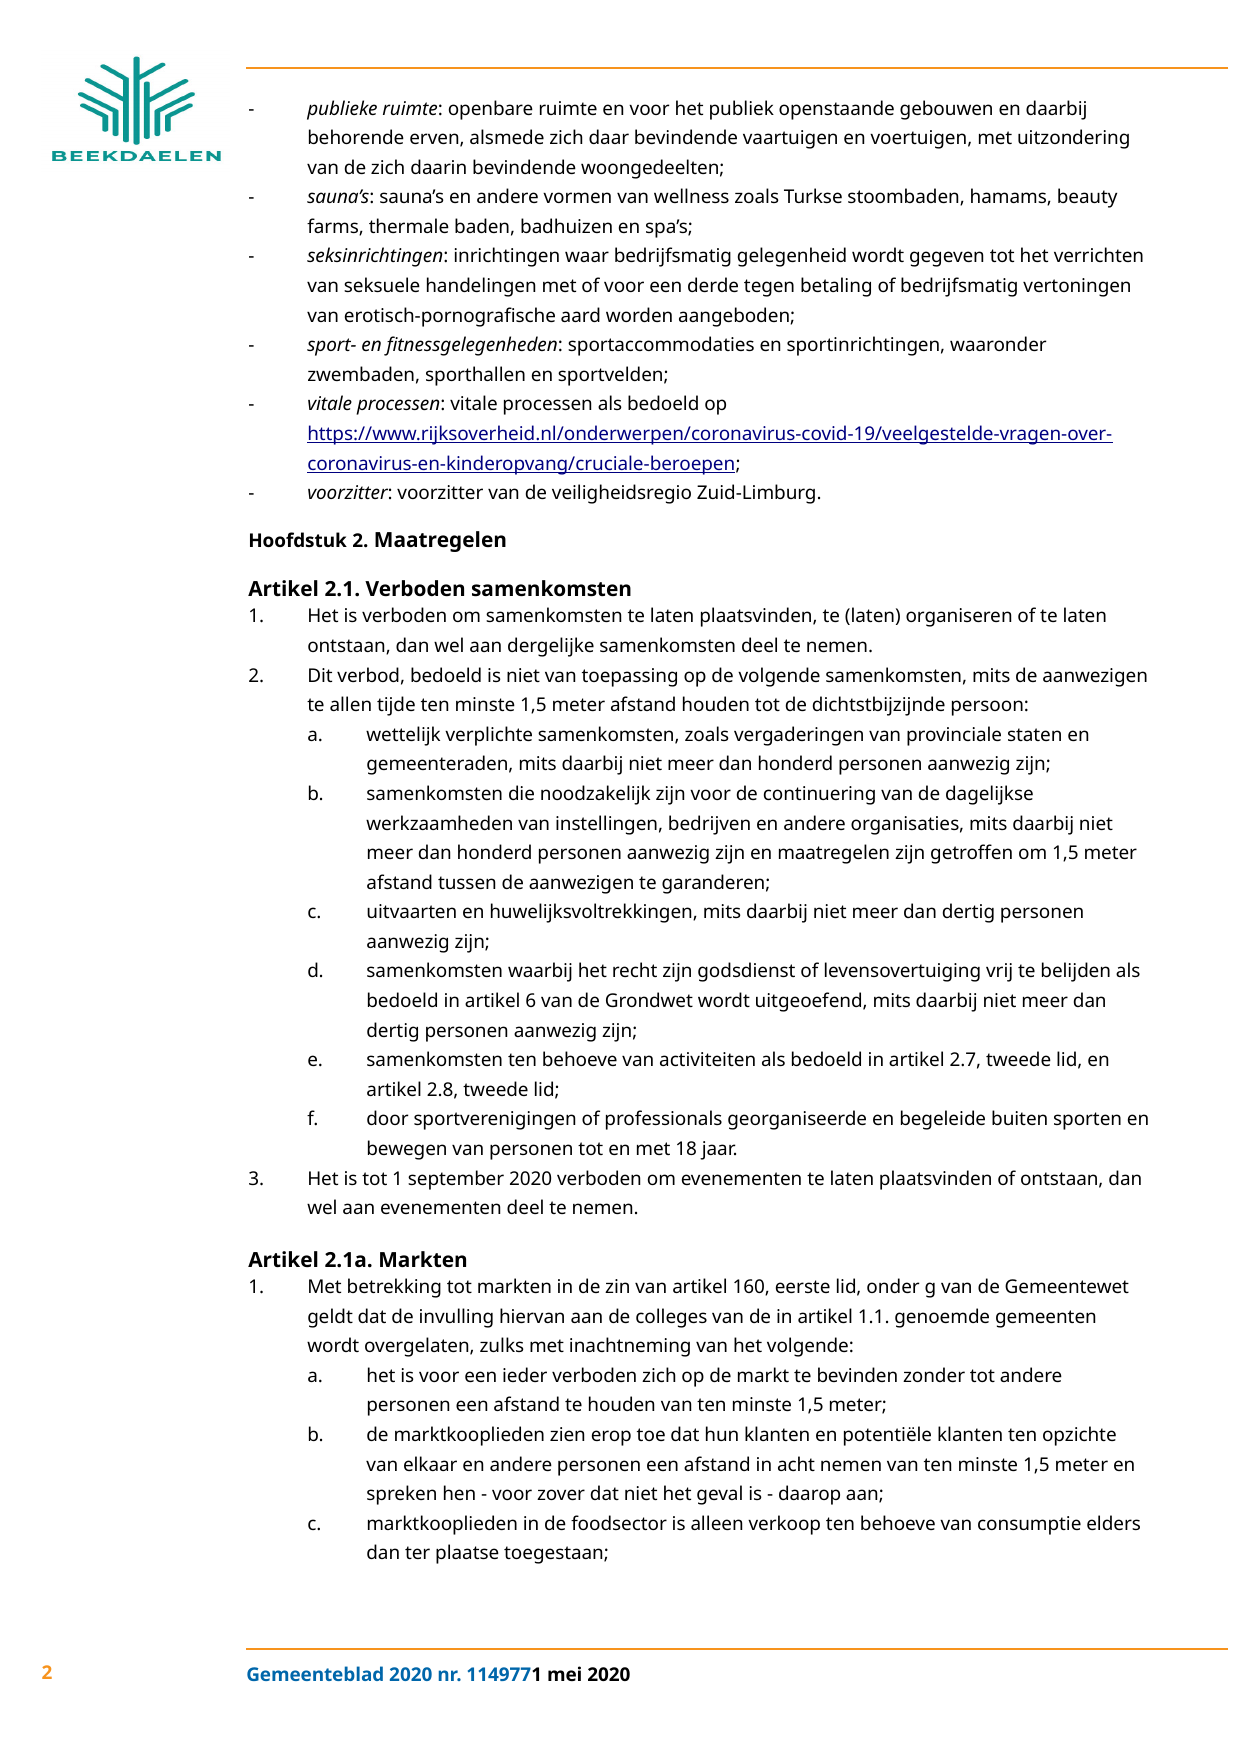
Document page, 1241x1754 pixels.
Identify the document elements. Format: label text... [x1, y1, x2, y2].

list sport- en fitnessgelegenheden: sportaccommodaties en sportinrichtingen, waaronder zwembaden, sporthallen en sportvelden; [248, 331, 1152, 387]
list voorzitter: voorzitter van de veiligheidsregio Zuid-Limburg. [248, 479, 1152, 505]
list marktkooplieden in de foodsector is alleen verkoop ten behoeve van consumptie elders dan ter plaatse toegestaan; [307, 1510, 1152, 1565]
list seksinrichtingen: inrichtingen waar bedrijfsmatig gelegenheid wordt gegeven tot het verrichten van seksuele handelingen met of voor een derde tegen betaling of bedrijfsmatig vertoningen van erotisch-pornografische aard worden aangeboden; [248, 243, 1152, 328]
list samenkomsten waarbij het recht zijn godsdienst of levensovertuiging vrij te belijden als bedoeld in artikel 6 van de Grondwet wordt uitgeoefend, mits daarbij niet meer dan dertig personen aanwezig zijn; [307, 958, 1152, 1043]
list Het is tot 1 september 2020 verboden om evenementen te laten plaatsvinden of ontstaan, dan wel aan evenementen deel te nemen. [248, 1165, 1152, 1220]
text Artikel 2.1. Verboden samenkomsten [248, 574, 1152, 603]
list wettelijk verplichte samenkomsten, zoals vergaderingen van provinciale staten en gemeenteraden, mits daarbij niet meer dan honderd personen aanwezig zijn; [307, 721, 1152, 776]
list uitvaarten en huwelijksvoltrekkingen, mits daarbij niet meer dan dertig personen aanwezig zijn; [307, 898, 1152, 954]
list Dit verbod, bedoeld is niet van toepassing op de volgende samenkomsten, mits de aanwezigen te allen tijde ten minste 1,5 meter afstand houden tot de dichtstbijzijnde persoon: [248, 662, 1152, 717]
list vitale processen: vitale processen als bedoeld op https://www.rijksoverheid.nl/onderwerpen/coronavirus-covid-19/veelgestelde-vragen-over-coronavirus-en-kinderopvang/cruciale-beroepen; [248, 391, 1152, 476]
picture [41, 47, 231, 172]
list samenkomsten die noodzakelijk zijn voor de continuering van de dagelijkse werkzaamheden van instellingen, bedrijven en andere organisaties, mits daarbij niet meer dan honderd personen aanwezig zijn en maatregelen zijn getroffen om 1,5 meter afstand tussen de aanwezigen te garanderen; [307, 780, 1152, 895]
list Met betrekking tot markten in de zin van artikel 160, eerste lid, onder g van de Gemeentewet geldt dat de invulling hiervan aan de colleges van de in artikel 1.1. genoemde gemeenten wordt overgelaten, zulks met inachtneming van het volgende: [248, 1273, 1152, 1358]
list door sportverenigingen of professionals georganiseerde en begeleide buiten sporten en bewegen van personen tot en met 18 jaar. [307, 1106, 1152, 1161]
list sauna’s: sauna’s en andere vormen van wellness zoals Turkse stoombaden, hamams, beauty farms, thermale baden, badhuizen en spa’s; [248, 183, 1152, 239]
list Het is verboden om samenkomsten te laten plaatsvinden, te (laten) organiseren of te laten ontstaan, dan wel aan dergelijke samenkomsten deel te nemen. [248, 603, 1152, 658]
list de marktkooplieden zien erop toe dat hun klanten en potentiële klanten ten opzichte van elkaar en andere personen een afstand in acht nemen van ten minste 1,5 meter en spreken hen - voor zover dat niet het geval is - daarop aan; [307, 1421, 1152, 1506]
list samenkomsten ten behoeve van activiteiten als bedoeld in artikel 2.7, tweede lid, en artikel 2.8, tweede lid; [307, 1046, 1152, 1102]
text Artikel 2.1a. Markten [248, 1245, 1152, 1273]
list het is voor een ieder verboden zich op de markt te bevinden zonder tot andere personen een afstand te houden van ten minste 1,5 meter; [307, 1362, 1152, 1417]
text Hoofdstuk 2. Maatregelen [248, 525, 1152, 553]
list publieke ruimte: openbare ruimte en voor het publiek openstaande gebouwen en daarbij behorende erven, alsmede zich daar bevindende vaartuigen en voertuigen, met uitzondering van de zich daarin bevindende woongedeelten; [248, 95, 1152, 180]
